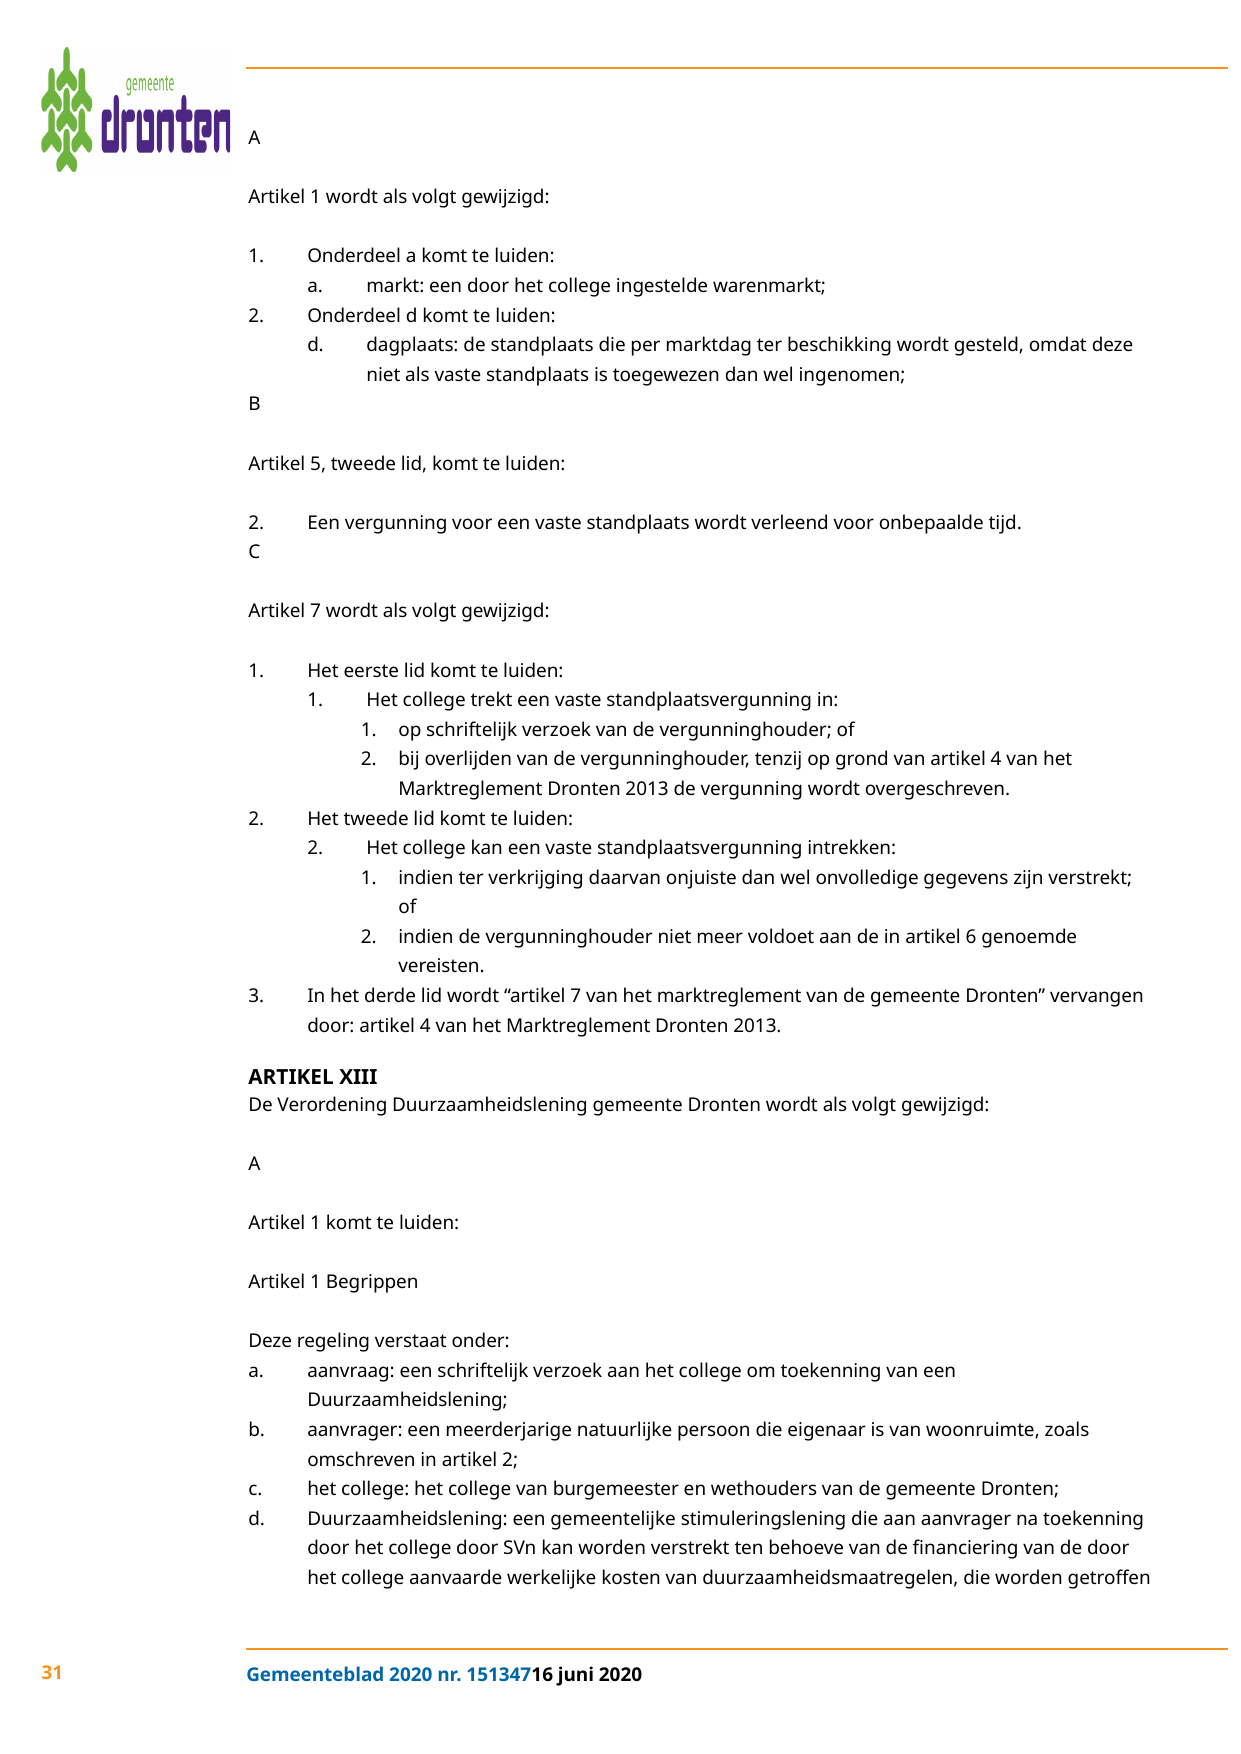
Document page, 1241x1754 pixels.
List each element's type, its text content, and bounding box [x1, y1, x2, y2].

text ARTIKEL XIII [248, 1062, 1152, 1091]
list bij overlijden van de vergunninghouder, tenzij op grond van artikel 4 van het Marktreglement Dronten 2013 de vergunning wordt overgeschreven. [361, 746, 1152, 801]
list indien ter verkrijging daarvan onjuiste dan wel onvolledige gegevens zijn verstrekt; of [361, 864, 1152, 919]
list Het college trekt een vaste standplaatsvergunning in: [307, 686, 1152, 712]
text De Verordening Duurzaamheidslening gemeente Dronten wordt als volgt gewijzigd: [248, 1091, 1152, 1116]
text A [248, 1150, 1152, 1176]
list Het college kan een vaste standplaatsvergunning intrekken: [307, 834, 1152, 860]
text Artikel 1 komt te luiden: [248, 1209, 1152, 1235]
list markt: een door het college ingestelde warenmarkt; [307, 272, 1152, 298]
list Het tweede lid komt te luiden: [248, 805, 1152, 831]
list dagplaats: de standplaats die per marktdag ter beschikking wordt gesteld, omdat deze niet als vaste standplaats is toegewezen dan wel ingenomen; [307, 331, 1152, 387]
text Artikel 1 wordt als volgt gewijzigd: [248, 183, 1152, 209]
text C [248, 538, 1152, 564]
list Duurzaamheidslening: een gemeentelijke stimuleringslening die aan aanvrager na toekenning door het college door SVn kan worden verstrekt ten behoeve van de financiering van de door het college aanvaarde werkelijke kosten van duurzaamheidsmaatregelen, die worden getroffen [248, 1505, 1152, 1590]
list aanvraag: een schriftelijk verzoek aan het college om toekenning van een Duurzaamheidslening; [248, 1357, 1152, 1412]
list indien de vergunninghouder niet meer voldoet aan de in artikel 6 genoemde vereisten. [361, 923, 1152, 978]
text B [248, 391, 1152, 416]
picture [41, 47, 231, 172]
text Artikel 1 Begrippen [248, 1268, 1152, 1294]
list Onderdeel d komt te luiden: [248, 302, 1152, 328]
list Een vergunning voor een vaste standplaats wordt verleend voor onbepaalde tijd. [248, 509, 1152, 535]
text Deze regeling verstaat onder: [248, 1327, 1152, 1353]
text Artikel 5, tweede lid, komt te luiden: [248, 450, 1152, 476]
text A [248, 124, 1152, 150]
list Het eerste lid komt te luiden: [248, 657, 1152, 683]
list aanvrager: een meerderjarige natuurlijke persoon die eigenaar is van woonruimte, zoals omschreven in artikel 2; [248, 1416, 1152, 1471]
list In het derde lid wordt “artikel 7 van het marktreglement van de gemeente Dronten” vervangen door: artikel 4 van het Marktreglement Dronten 2013. [248, 982, 1152, 1038]
list het college: het college van burgemeester en wethouders van de gemeente Dronten; [248, 1475, 1152, 1501]
text Artikel 7 wordt als volgt gewijzigd: [248, 598, 1152, 623]
list Onderdeel a komt te luiden: [248, 243, 1152, 268]
list op schriftelijk verzoek van de vergunninghouder; of [361, 716, 1152, 742]
